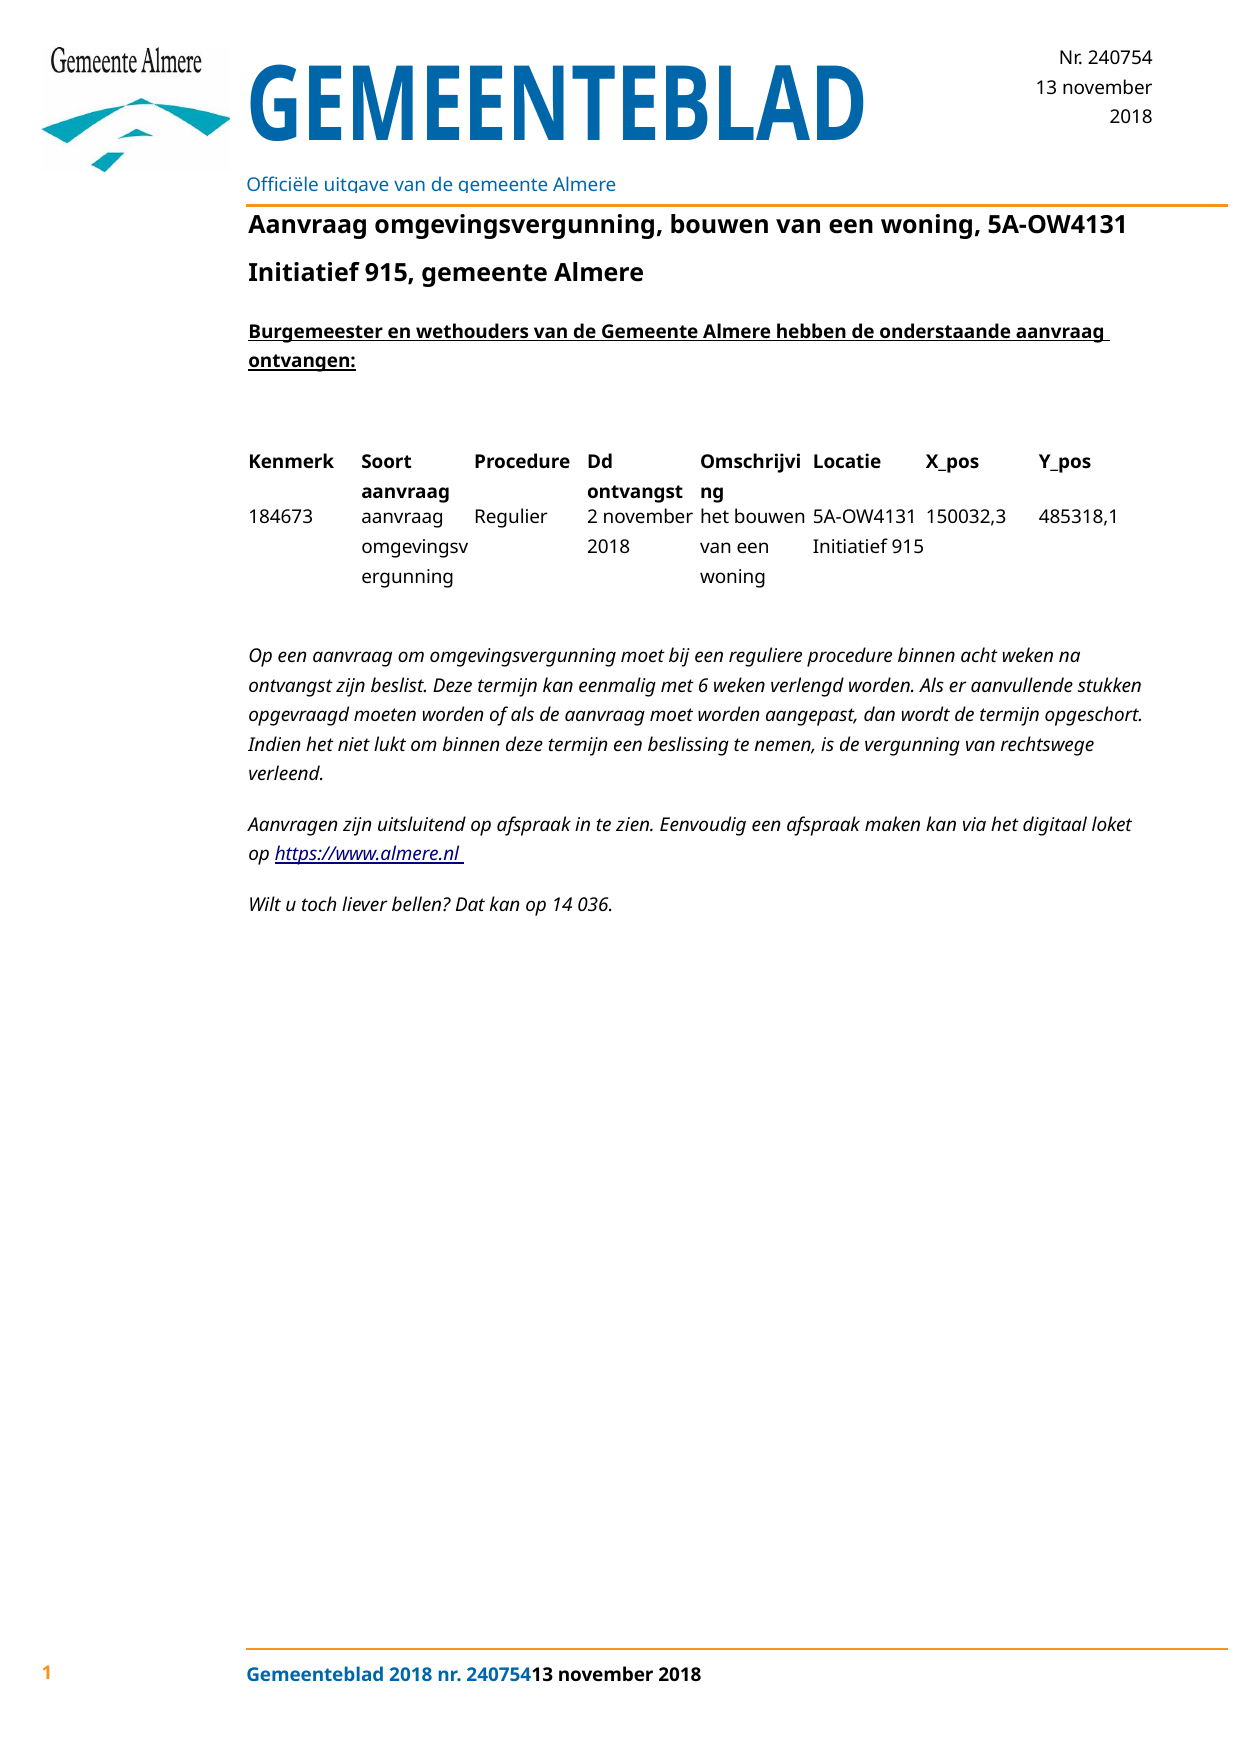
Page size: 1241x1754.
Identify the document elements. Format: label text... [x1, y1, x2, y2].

table_header Kenmerk [248, 449, 361, 504]
picture [41, 47, 231, 172]
table_header Soort aanvraag [361, 449, 474, 504]
table_header Y_pos [1039, 449, 1152, 504]
table_cell het bouwen van een woning [700, 504, 813, 589]
table_header Procedure [474, 449, 587, 504]
table_header Locatie [813, 449, 926, 504]
text Op een aanvraag om omgevingsvergunning moet bij een reguliere procedure binnen acht weken na ontvangst zijn beslist. Deze termijn kan eenmalig met 6 weken verlengd worden. Als er aanvullende stukken opgevraagd moeten worden of als de aanvraag moet worden aangepast, dan wordt de termijn opgeschort. Indien het niet lukt om binnen deze termijn een beslissing te nemen, is de vergunning van rechtswege verleend. [248, 642, 1152, 786]
table_header Omschrijving [700, 449, 813, 504]
table_header X_pos [926, 449, 1038, 504]
table_cell 485318,1 [1039, 504, 1152, 589]
table_cell Regulier [474, 504, 587, 589]
table_cell 2 november 2018 [587, 504, 700, 589]
text Aanvragen zijn uitsluitend op afspraak in te zien. Eenvoudig een afspraak maken kan via het digitaal loket op https://www.almere.nl [248, 811, 1152, 866]
text Aanvraag omgevingsvergunning, bouwen van een woning, 5A-OW4131 Initiatief 915, gemeente Almere [248, 207, 1152, 288]
text Wilt u toch liever bellen? Dat kan op 14 036. [248, 891, 1152, 917]
table_header Dd ontvangst [587, 449, 700, 504]
table_cell 184673 [248, 504, 361, 589]
table_cell 150032,3 [926, 504, 1038, 589]
text Burgemeester en wethouders van de Gemeente Almere hebben de onderstaande aanvraag ontvangen: [248, 318, 1152, 373]
table_cell 5A-OW4131 Initiatief 915 [813, 504, 926, 589]
table_cell aanvraag omgevingsvergunning [361, 504, 474, 589]
